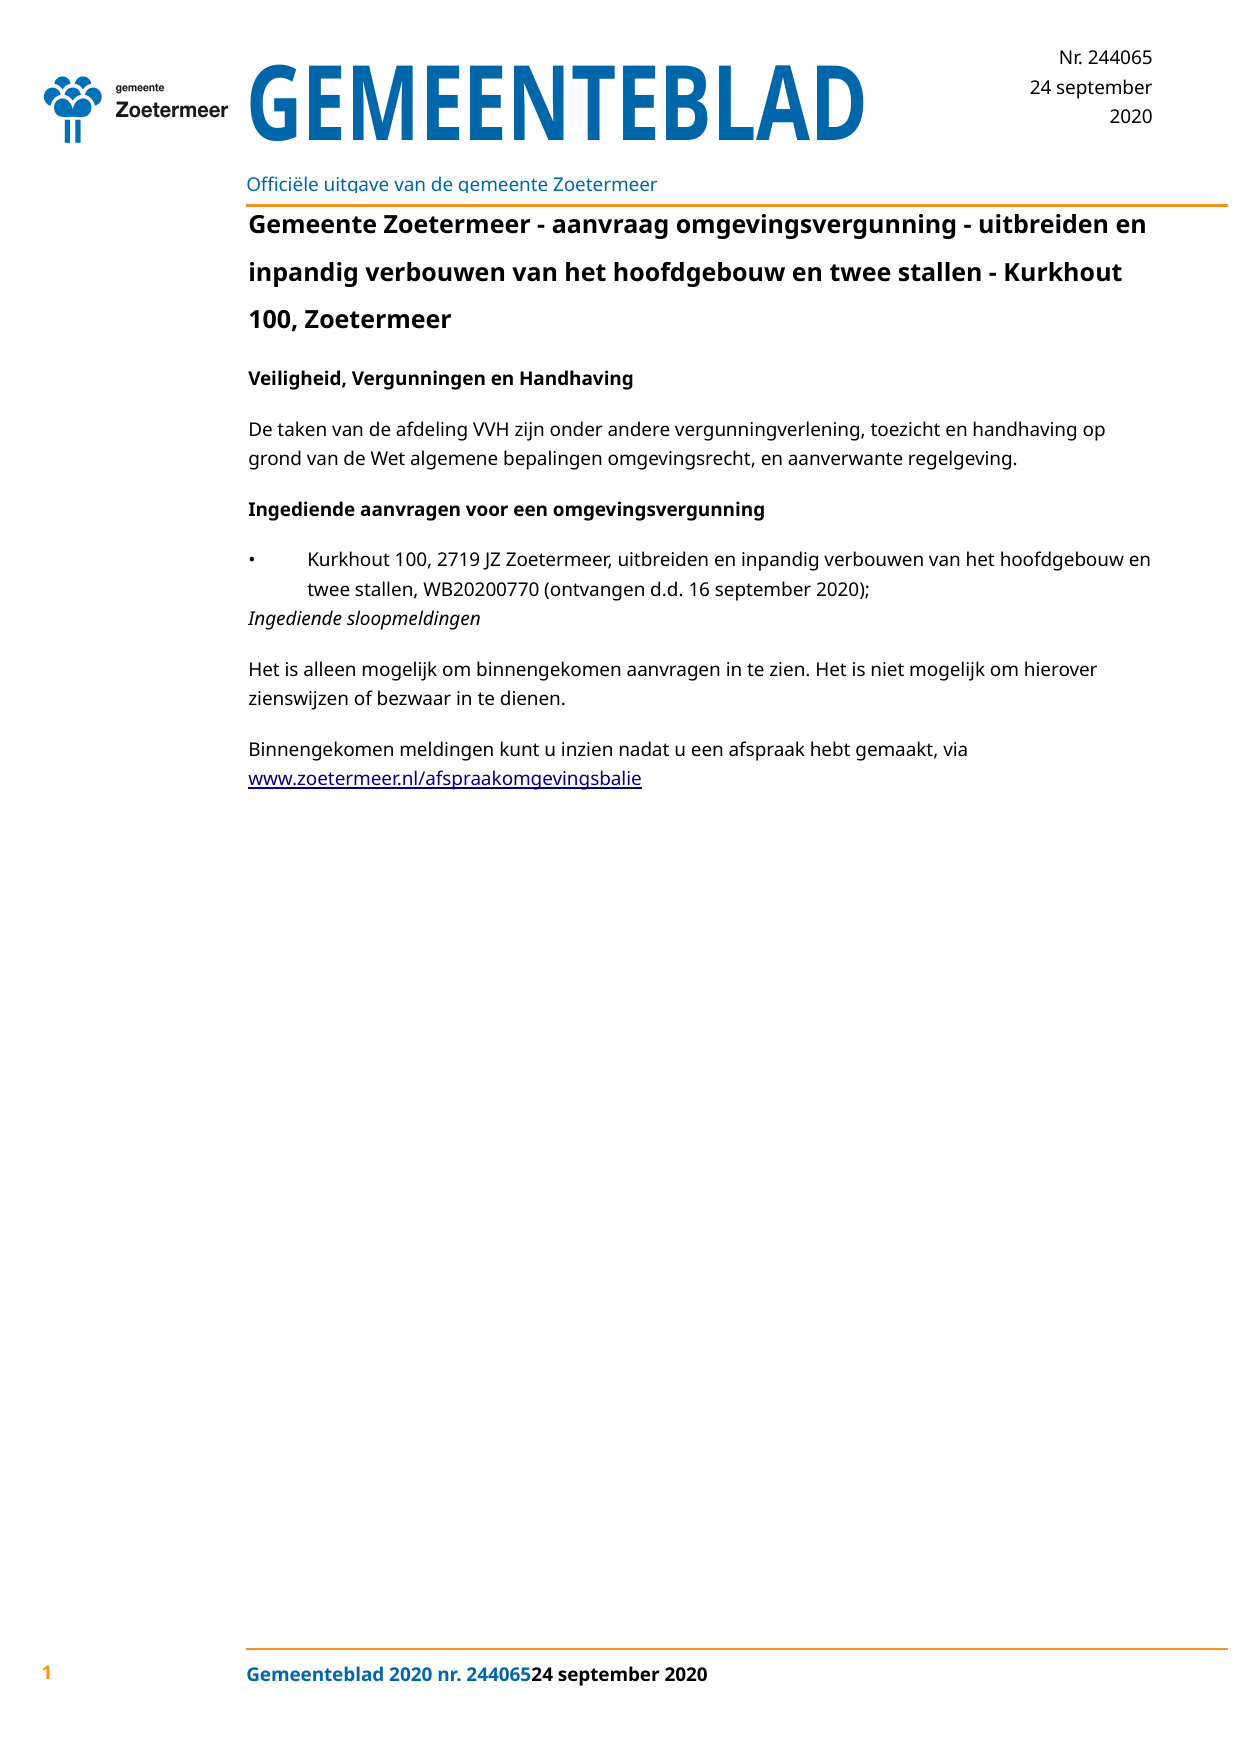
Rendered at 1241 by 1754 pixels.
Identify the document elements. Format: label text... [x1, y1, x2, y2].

text Gemeente Zoetermeer - aanvraag omgevingsvergunning - uitbreiden en inpandig verbouwen van het hoofdgebouw en twee stallen - Kurkhout 100, Zoetermeer [248, 207, 1152, 336]
picture [41, 47, 231, 172]
list Kurkhout 100, 2719 JZ Zoetermeer, uitbreiden en inpandig verbouwen van het hoofdgebouw en twee stallen, WB20200770 (ontvangen d.d. 16 september 2020); [248, 546, 1152, 602]
text Veiligheid, Vergunningen en Handhaving [248, 366, 1152, 391]
text Het is alleen mogelijk om binnengekomen aanvragen in te zien. Het is niet mogelijk om hierover zienswijzen of bezwaar in te dienen. [248, 656, 1152, 711]
text De taken van de afdeling VVH zijn onder andere vergunningverlening, toezicht en handhaving op grond van de Wet algemene bepalingen omgevingsrecht, en aanverwante regelgeving. [248, 416, 1152, 471]
text Ingediende sloopmeldingen [248, 606, 1152, 631]
text Binnengekomen meldingen kunt u inzien nadat u een afspraak hebt gemaakt, via www.zoetermeer.nl/afspraakomgevingsbalie [248, 736, 1152, 791]
text Ingediende aanvragen voor een omgevingsvergunning [248, 496, 1152, 522]
